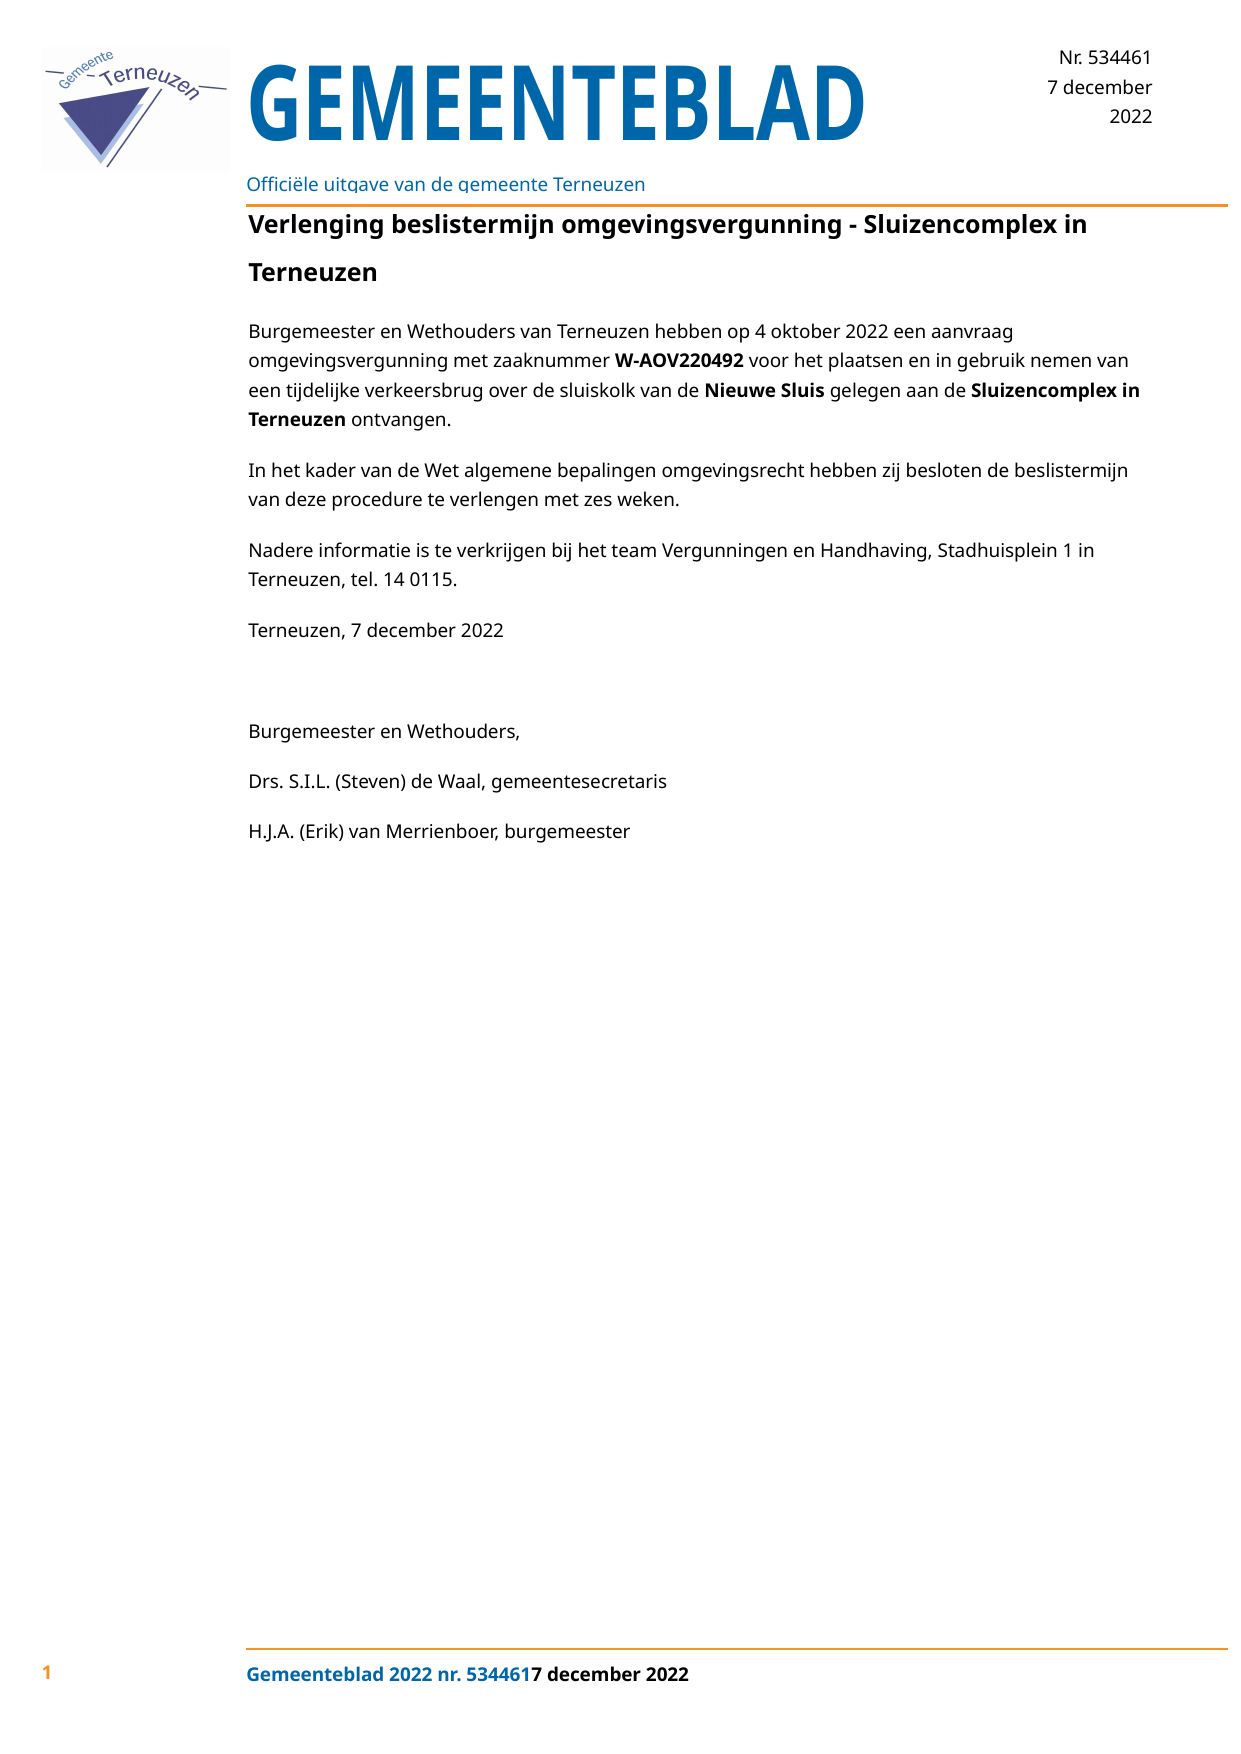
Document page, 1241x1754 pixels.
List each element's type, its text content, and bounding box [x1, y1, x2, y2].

text Nadere informatie is te verkrijgen bij het team Vergunningen en Handhaving, Stadhuisplein 1 in Terneuzen, tel. 14 0115. [248, 537, 1152, 592]
text Burgemeester en Wethouders van Terneuzen hebben op 4 oktober 2022 een aanvraag omgevingsvergunning met zaaknummer W-AOV220492 voor het plaatsen en in gebruik nemen van een tijdelijke verkeersbrug over de sluiskolk van de Nieuwe Sluis gelegen aan de Sluizencomplex in Terneuzen ontvangen. [248, 318, 1152, 432]
text Terneuzen, 7 december 2022 [248, 617, 1152, 643]
text Burgemeester en Wethouders, [248, 718, 1152, 744]
text Verlenging beslistermijn omgevingsvergunning - Sluizencomplex in Terneuzen [248, 207, 1152, 288]
text H.J.A. (Erik) van Merrienboer, burgemeester [248, 819, 1152, 844]
text In het kader van de Wet algemene bepalingen omgevingsrecht hebben zij besloten de beslistermijn van deze procedure te verlengen met zes weken. [248, 457, 1152, 512]
text Drs. S.I.L. (Steven) de Waal, gemeentesecretaris [248, 768, 1152, 794]
picture [41, 47, 231, 172]
